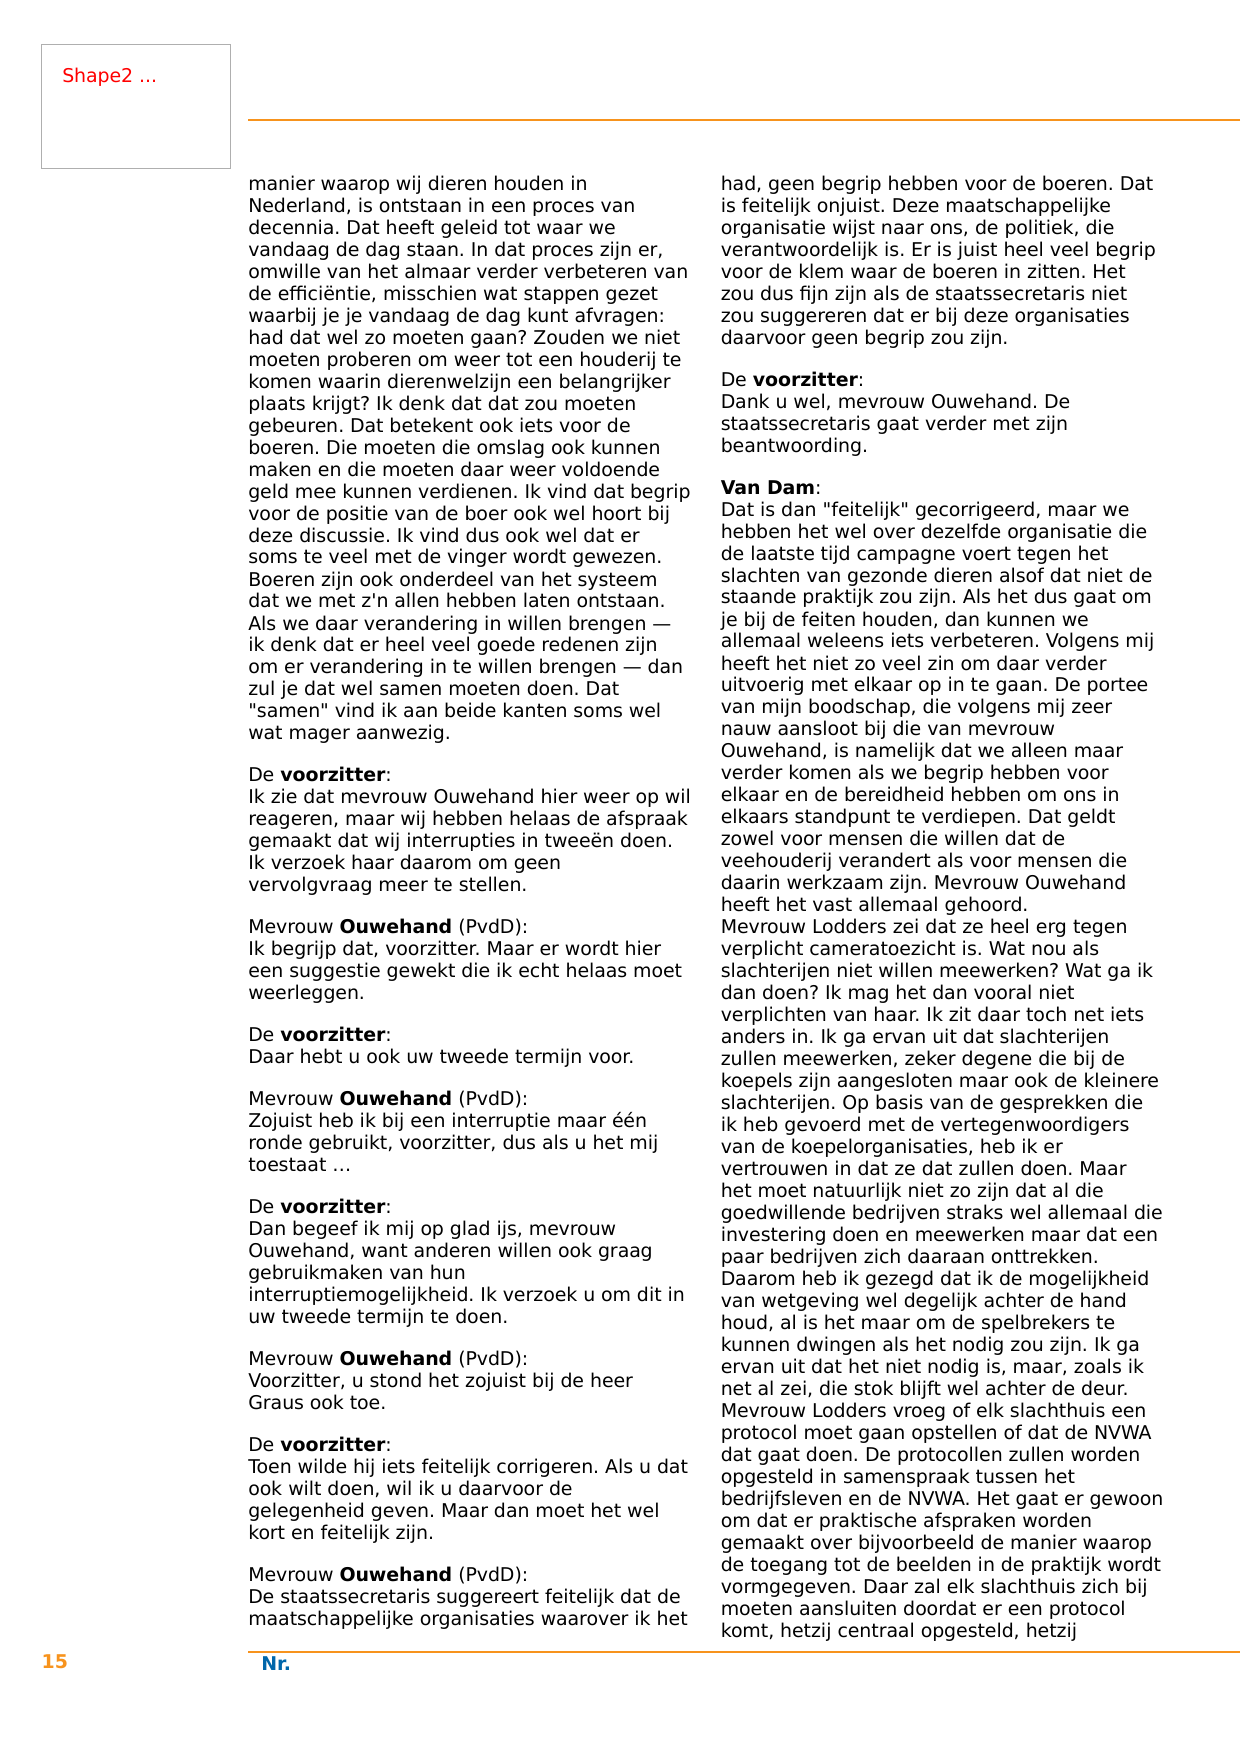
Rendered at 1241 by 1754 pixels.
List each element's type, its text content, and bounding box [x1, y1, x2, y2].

text manier waarop wij dieren houden in Nederland, is ontstaan in een proces van decennia. Dat heeft geleid tot waar we vandaag de dag staan. In dat proces zijn er, omwille van het almaar verder verbeteren van de efficiëntie, misschien wat stappen gezet waarbij je je vandaag de dag kunt afvragen: had dat wel zo moeten gaan? Zouden we niet moeten proberen om weer tot een houderij te komen waarin dierenwelzijn een belangrijker plaats krijgt? Ik denk dat dat zou moeten gebeuren. Dat betekent ook iets voor de boeren. Die moeten die omslag ook kunnen maken en die moeten daar weer voldoende geld mee kunnen verdienen. Ik vind dat begrip voor de positie van de boer ook wel hoort bij deze discussie. Ik vind dus ook wel dat er soms te veel met de vinger wordt gewezen. Boeren zijn ook onderdeel van het systeem dat we met z'n allen hebben laten ontstaan. Als we daar verandering in willen brengen — ik denk dat er heel veel goede redenen zijn om er verandering in te willen brengen — dan zul je dat wel samen moeten doen. Dat "samen" vind ik aan beide kanten soms wel wat mager aanwezig. [248, 173, 691, 744]
text Dat is dan "feitelijk" gecorrigeerd, maar we hebben het wel over dezelfde organisatie die de laatste tijd campagne voert tegen het slachten van gezonde dieren alsof dat niet de staande praktijk zou zijn. Als het dus gaat om je bij de feiten houden, dan kunnen we allemaal weleens iets verbeteren. Volgens mij heeft het niet zo veel zin om daar verder uitvoerig met elkaar op in te gaan. De portee van mijn boodschap, die volgens mij zeer nauw aansloot bij die van mevrouw Ouwehand, is namelijk dat we alleen maar verder komen als we begrip hebben voor elkaar en de bereidheid hebben om ons in elkaars standpunt te verdiepen. Dat geldt zowel voor mensen die willen dat de veehouderij verandert als voor mensen die daarin werkzaam zijn. Mevrouw Ouwehand heeft het vast allemaal gehoord. [721, 498, 1163, 916]
text De voorzitter: [721, 369, 1163, 391]
text Mevrouw Ouwehand (PvdD): [248, 1564, 691, 1586]
text Van Dam: [721, 477, 1163, 498]
text Daar hebt u ook uw tweede termijn voor. [248, 1046, 691, 1068]
text Mevrouw Lodders zei dat ze heel erg tegen verplicht cameratoezicht is. Wat nou als slachterijen niet willen meewerken? Wat ga ik dan doen? Ik mag het dan vooral niet verplichten van haar. Ik zit daar toch net iets anders in. Ik ga ervan uit dat slachterijen zullen meewerken, zeker degene die bij de koepels zijn aangesloten maar ook de kleinere slachterijen. Op basis van de gesprekken die ik heb gevoerd met de vertegenwoordigers van de koepelorganisaties, heb ik er vertrouwen in dat ze dat zullen doen. Maar het moet natuurlijk niet zo zijn dat al die goedwillende bedrijven straks wel allemaal die investering doen en meewerken maar dat een paar bedrijven zich daaraan onttrekken. Daarom heb ik gezegd dat ik de mogelijkheid van wetgeving wel degelijk achter de hand houd, al is het maar om de spelbrekers te kunnen dwingen als het nodig zou zijn. Ik ga ervan uit dat het niet nodig is, maar, zoals ik net al zei, die stok blijft wel achter de deur. [721, 916, 1163, 1400]
text Mevrouw Ouwehand (PvdD): [248, 916, 691, 938]
text De voorzitter: [248, 1434, 691, 1456]
text Ik begrijp dat, voorzitter. Maar er wordt hier een suggestie gewekt die ik echt helaas moet weerleggen. [248, 938, 691, 1004]
text De voorzitter: [248, 1024, 691, 1046]
text Mevrouw Ouwehand (PvdD): [248, 1348, 691, 1370]
text Mevrouw Ouwehand (PvdD): [248, 1088, 691, 1110]
text Mevrouw Lodders vroeg of elk slachthuis een protocol moet gaan opstellen of dat de NVWA dat gaat doen. De protocollen zullen worden opgesteld in samenspraak tussen het bedrijfsleven en de NVWA. Het gaat er gewoon om dat er praktische afspraken worden gemaakt over bijvoorbeeld de manier waarop de toegang tot de beelden in de praktijk wordt vormgegeven. Daar zal elk slachthuis zich bij moeten aansluiten doordat er een protocol komt, hetzij centraal opgesteld, hetzij [721, 1400, 1163, 1641]
text Zojuist heb ik bij een interruptie maar één ronde gebruikt, voorzitter, dus als u het mij toestaat … [248, 1110, 691, 1176]
text Dan begeef ik mij op glad ijs, mevrouw Ouwehand, want anderen willen ook graag gebruikmaken van hun interruptiemogelijkheid. Ik verzoek u om dit in uw tweede termijn te doen. [248, 1218, 691, 1328]
text had, geen begrip hebben voor de boeren. Dat is feitelijk onjuist. Deze maatschappelijke organisatie wijst naar ons, de politiek, die verantwoordelijk is. Er is juist heel veel begrip voor de klem waar de boeren in zitten. Het zou dus fijn zijn als de staatssecretaris niet zou suggereren dat er bij deze organisaties daarvoor geen begrip zou zijn. [721, 173, 1163, 349]
text Voorzitter, u stond het zojuist bij de heer Graus ook toe. [248, 1370, 691, 1414]
text Ik zie dat mevrouw Ouwehand hier weer op wil reageren, maar wij hebben helaas de afspraak gemaakt dat wij interrupties in tweeën doen. Ik verzoek haar daarom om geen vervolgvraag meer te stellen. [248, 786, 691, 896]
text De staatssecretaris suggereert feitelijk dat de maatschappelijke organisaties waarover ik het [248, 1586, 691, 1629]
text De voorzitter: [248, 764, 691, 786]
text De voorzitter: [248, 1196, 691, 1218]
text Dank u wel, mevrouw Ouwehand. De staatssecretaris gaat verder met zijn beantwoording. [721, 391, 1163, 457]
text Toen wilde hij iets feitelijk corrigeren. Als u dat ook wilt doen, wil ik u daarvoor de gelegenheid geven. Maar dan moet het wel kort en feitelijk zijn. [248, 1456, 691, 1544]
